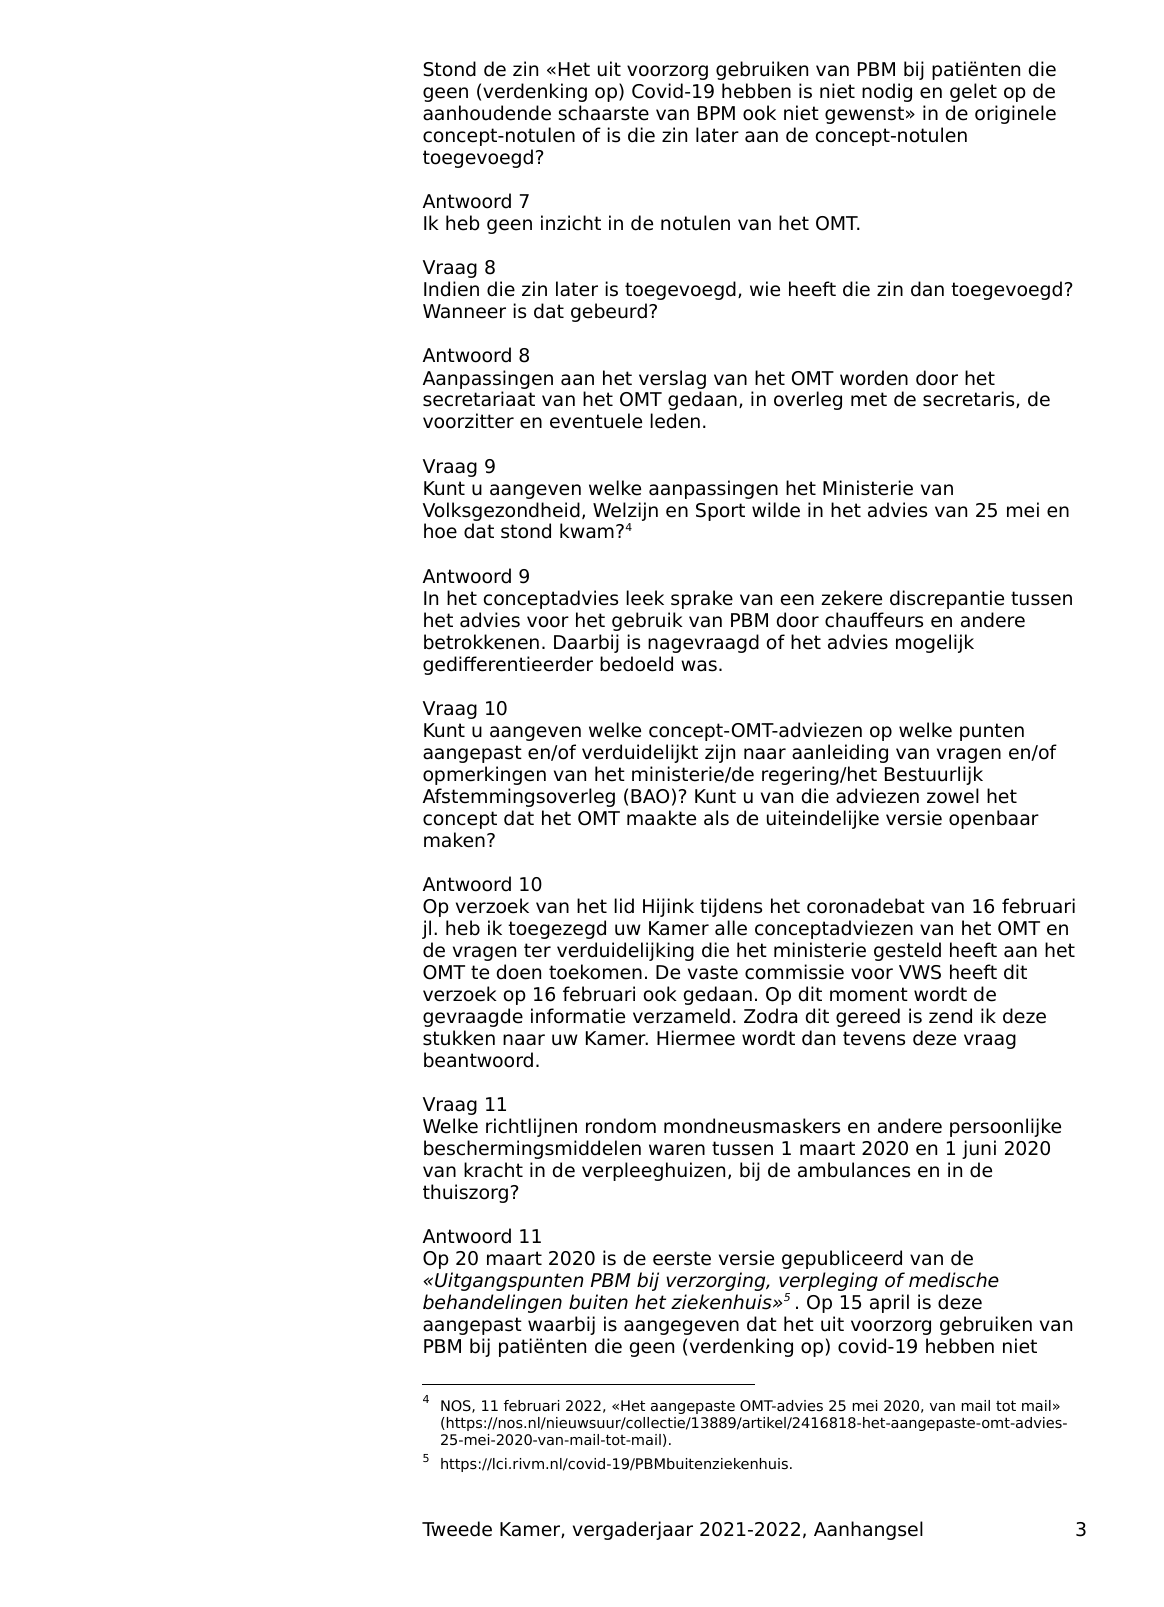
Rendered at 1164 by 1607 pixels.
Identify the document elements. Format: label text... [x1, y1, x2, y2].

text Antwoord 10 [422, 874, 1087, 896]
text Vraag 8 [422, 257, 1087, 279]
text Antwoord 7 [422, 191, 1087, 213]
text https://lci.rivm.nl/covid-19/PBMbuitenziekenhuis. [422, 1452, 1087, 1474]
text Antwoord 8 [422, 345, 1087, 367]
text Vraag 11 [422, 1094, 1087, 1116]
text Antwoord 9 [422, 566, 1087, 588]
text Kunt u aangeven welke aanpassingen het Ministerie van Volksgezondheid, Welzijn en Sport wilde in het advies van 25 mei en hoe dat stond kwam? [422, 477, 1087, 543]
text Welke richtlijnen rondom mondneusmaskers en andere persoonlijke beschermingsmiddelen waren tussen 1 maart 2020 en 1 juni 2020 van kracht in de verpleeghuizen, bij de ambulances en in de thuiszorg? [422, 1116, 1087, 1204]
text Vraag 10 [422, 698, 1087, 720]
text Op verzoek van het lid Hijink tijdens het coronadebat van 16 februari jl. heb ik toegezegd uw Kamer alle conceptadviezen van het OMT en de vragen ter verduidelijking die het ministerie gesteld heeft aan het OMT te doen toekomen. De vaste commissie voor VWS heeft dit verzoek op 16 februari ook gedaan. Op dit moment wordt de gevraagde informatie verzameld. Zodra dit gereed is zend ik deze stukken naar uw Kamer. Hiermee wordt dan tevens deze vraag beantwoord. [422, 896, 1087, 1072]
text Vraag 9 [422, 456, 1087, 477]
text Op 20 maart 2020 is de eerste versie gepubliceerd van de «Uitgangspunten PBM bij verzorging, verpleging of medische behandelingen buiten het ziekenhuis». Op 15 april is deze aangepast waarbij is aangegeven dat het uit voorzorg gebruiken van PBM bij patiënten die geen (verdenking op) covid-19 hebben niet [422, 1248, 1087, 1358]
text NOS, 11 februari 2022, «Het aangepaste OMT-advies 25 mei 2020, van mail tot mail» (https://nos.nl/nieuwsuur/collectie/13889/artikel/2416818-het-aangepaste-omt-advies-25-mei-2020-van-mail-tot-mail). [422, 1393, 1087, 1449]
text Ik heb geen inzicht in de notulen van het OMT. [422, 213, 1087, 235]
text Aanpassingen aan het verslag van het OMT worden door het secretariaat van het OMT gedaan, in overleg met de secretaris, de voorzitter en eventuele leden. [422, 367, 1087, 433]
text Indien die zin later is toegevoegd, wie heeft die zin dan toegevoegd? Wanneer is dat gebeurd? [422, 279, 1087, 323]
text Antwoord 11 [422, 1226, 1087, 1248]
text Stond de zin «Het uit voorzorg gebruiken van PBM bij patiënten die geen (verdenking op) Covid-19 hebben is niet nodig en gelet op de aanhoudende schaarste van BPM ook niet gewenst» in de originele concept-notulen of is die zin later aan de concept-notulen toegevoegd? [422, 59, 1087, 169]
text Kunt u aangeven welke concept-OMT-adviezen op welke punten aangepast en/of verduidelijkt zijn naar aanleiding van vragen en/of opmerkingen van het ministerie/de regering/het Bestuurlijk Afstemmingsoverleg (BAO)? Kunt u van die adviezen zowel het concept dat het OMT maakte als de uiteindelijke versie openbaar maken? [422, 720, 1087, 852]
text In het conceptadvies leek sprake van een zekere discrepantie tussen het advies voor het gebruik van PBM door chauffeurs en andere betrokkenen. Daarbij is nagevraagd of het advies mogelijk gedifferentieerder bedoeld was. [422, 588, 1087, 676]
